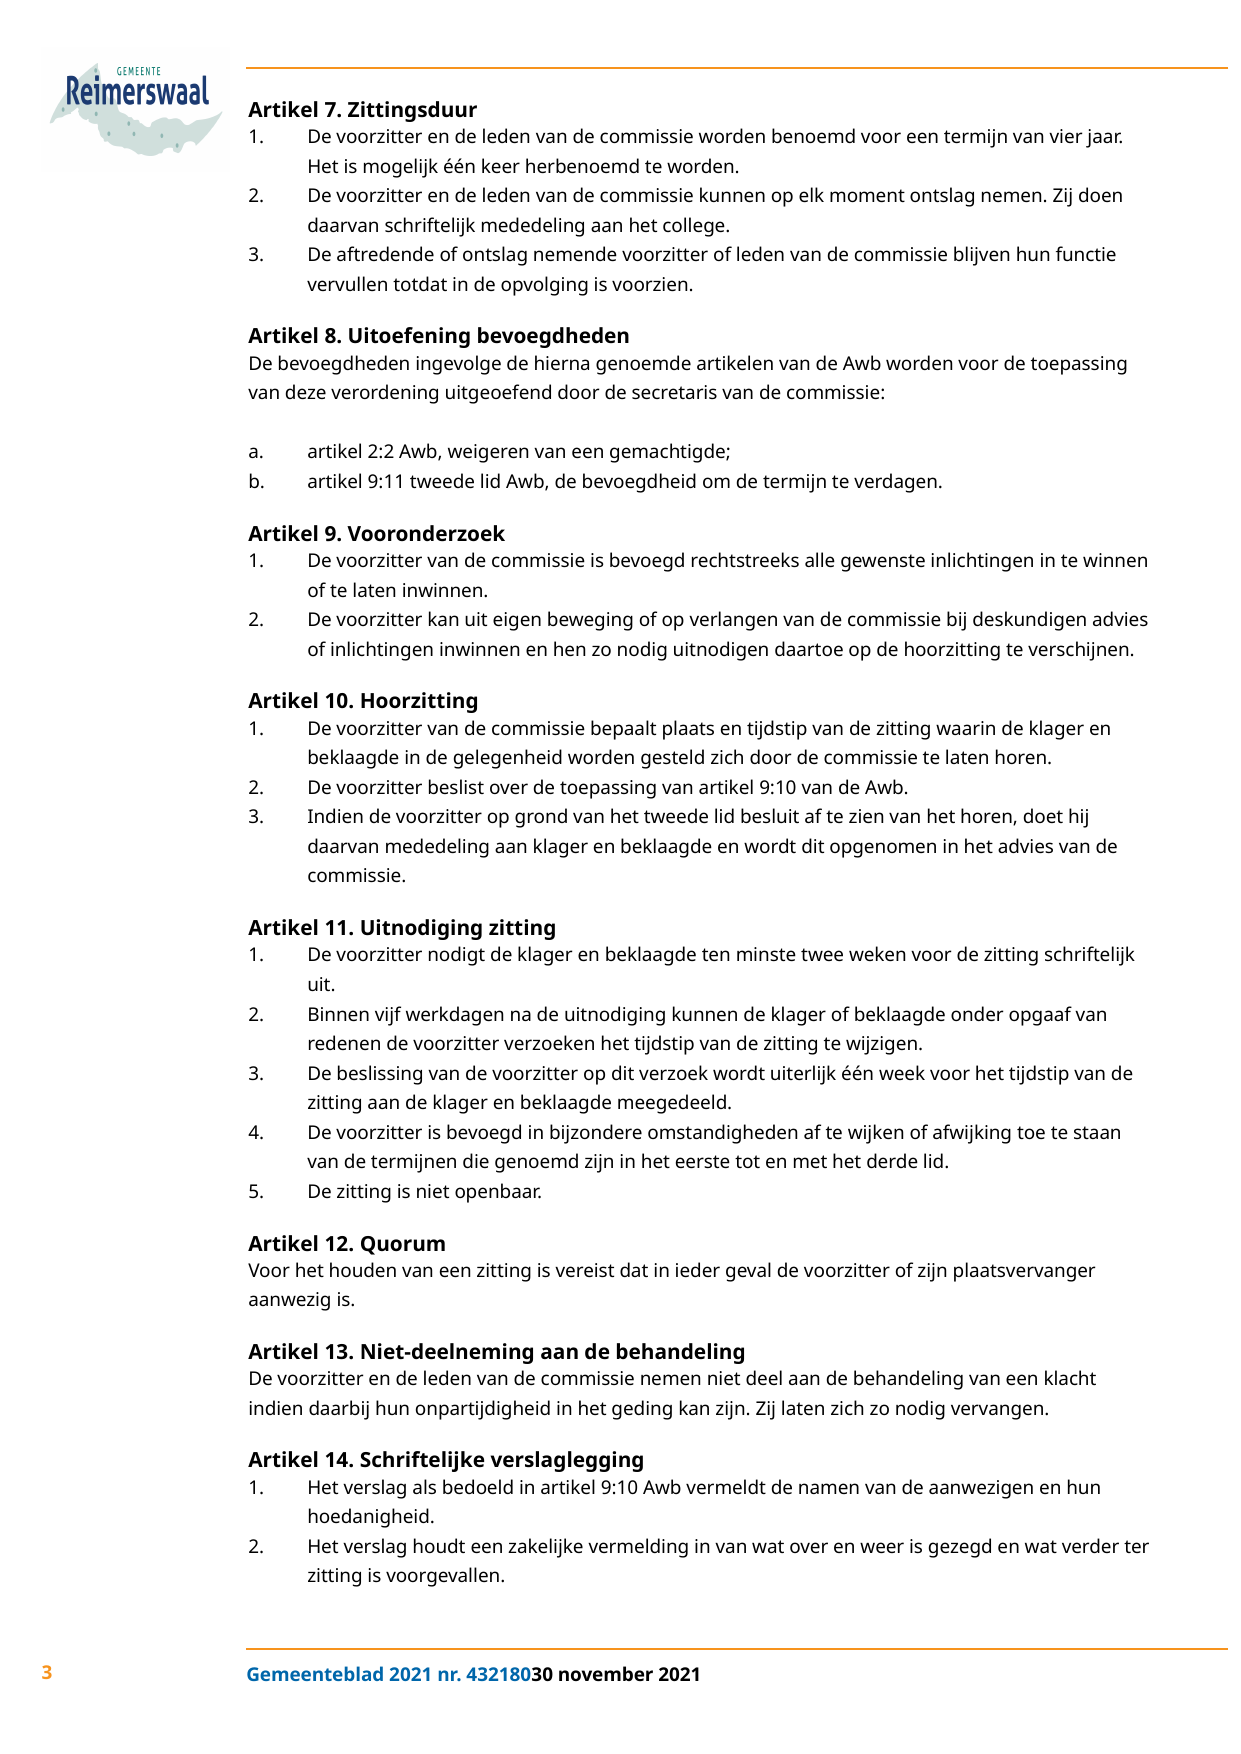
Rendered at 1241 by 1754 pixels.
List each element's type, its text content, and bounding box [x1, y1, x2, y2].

list Binnen vijf werkdagen na de uitnodiging kunnen de klager of beklaagde onder opgaaf van redenen de voorzitter verzoeken het tijdstip van de zitting te wijzigen. [248, 1001, 1152, 1056]
text Artikel 9. Vooronderzoek [248, 519, 1152, 547]
list Het verslag als bedoeld in artikel 9:10 Awb vermeldt de namen van de aanwezigen en hun hoedanigheid. [248, 1474, 1152, 1529]
text Artikel 10. Hoorzitting [248, 686, 1152, 715]
text Artikel 12. Quorum [248, 1229, 1152, 1257]
text Voor het houden van een zitting is vereist dat in ieder geval de voorzitter of zijn plaatsvervanger aanwezig is. [248, 1257, 1152, 1312]
list De voorzitter en de leden van de commissie worden benoemd voor een termijn van vier jaar. Het is mogelijk één keer herbenoemd te worden. [248, 123, 1152, 178]
list De beslissing van de voorzitter op dit verzoek wordt uiterlijk één week voor het tijdstip van de zitting aan de klager en beklaagde meegedeeld. [248, 1060, 1152, 1115]
list artikel 2:2 Awb, weigeren van een gemachtigde; [248, 439, 1152, 464]
list De voorzitter van de commissie bepaalt plaats en tijdstip van de zitting waarin de klager en beklaagde in de gelegenheid worden gesteld zich door de commissie te laten horen. [248, 715, 1152, 770]
list De voorzitter van de commissie is bevoegd rechtstreeks alle gewenste inlichtingen in te winnen of te laten inwinnen. [248, 547, 1152, 602]
list De voorzitter kan uit eigen beweging of op verlangen van de commissie bij deskundigen advies of inlichtingen inwinnen en hen zo nodig uitnodigen daartoe op de hoorzitting te verschijnen. [248, 606, 1152, 662]
list De aftredende of ontslag nemende voorzitter of leden van de commissie blijven hun functie vervullen totdat in de opvolging is voorzien. [248, 242, 1152, 297]
list Indien de voorzitter op grond van het tweede lid besluit af te zien van het horen, doet hij daarvan mededeling aan klager en beklaagde en wordt dit opgenomen in het advies van de commissie. [248, 803, 1152, 888]
list De voorzitter is bevoegd in bijzondere omstandigheden af te wijken of afwijking toe te staan van de termijnen die genoemd zijn in het eerste tot en met het derde lid. [248, 1119, 1152, 1174]
list De voorzitter beslist over de toepassing van artikel 9:10 van de Awb. [248, 774, 1152, 800]
text Artikel 13. Niet-deelneming aan de behandeling [248, 1337, 1152, 1366]
list artikel 9:11 tweede lid Awb, de bevoegdheid om de termijn te verdagen. [248, 468, 1152, 494]
list De voorzitter nodigt de klager en beklaagde ten minste twee weken voor de zitting schriftelijk uit. [248, 942, 1152, 997]
text De bevoegdheden ingevolge de hierna genoemde artikelen van de Awb worden voor de toepassing van deze verordening uitgeoefend door de secretaris van de commissie: [248, 350, 1152, 405]
list De voorzitter en de leden van de commissie kunnen op elk moment ontslag nemen. Zij doen daarvan schriftelijk mededeling aan het college. [248, 182, 1152, 238]
list Het verslag houdt een zakelijke vermelding in van wat over en weer is gezegd en wat verder ter zitting is voorgevallen. [248, 1533, 1152, 1588]
list De zitting is niet openbaar. [248, 1178, 1152, 1204]
text De voorzitter en de leden van de commissie nemen niet deel aan de behandeling van een klacht indien daarbij hun onpartijdigheid in het geding kan zijn. Zij laten zich zo nodig vervangen. [248, 1366, 1152, 1421]
text Artikel 14. Schriftelijke verslaglegging [248, 1446, 1152, 1474]
text Artikel 11. Uitnodiging zitting [248, 913, 1152, 942]
text Artikel 8. Uitoefening bevoegdheden [248, 322, 1152, 350]
text Artikel 7. Zittingsduur [248, 95, 1152, 123]
picture [41, 47, 231, 172]
